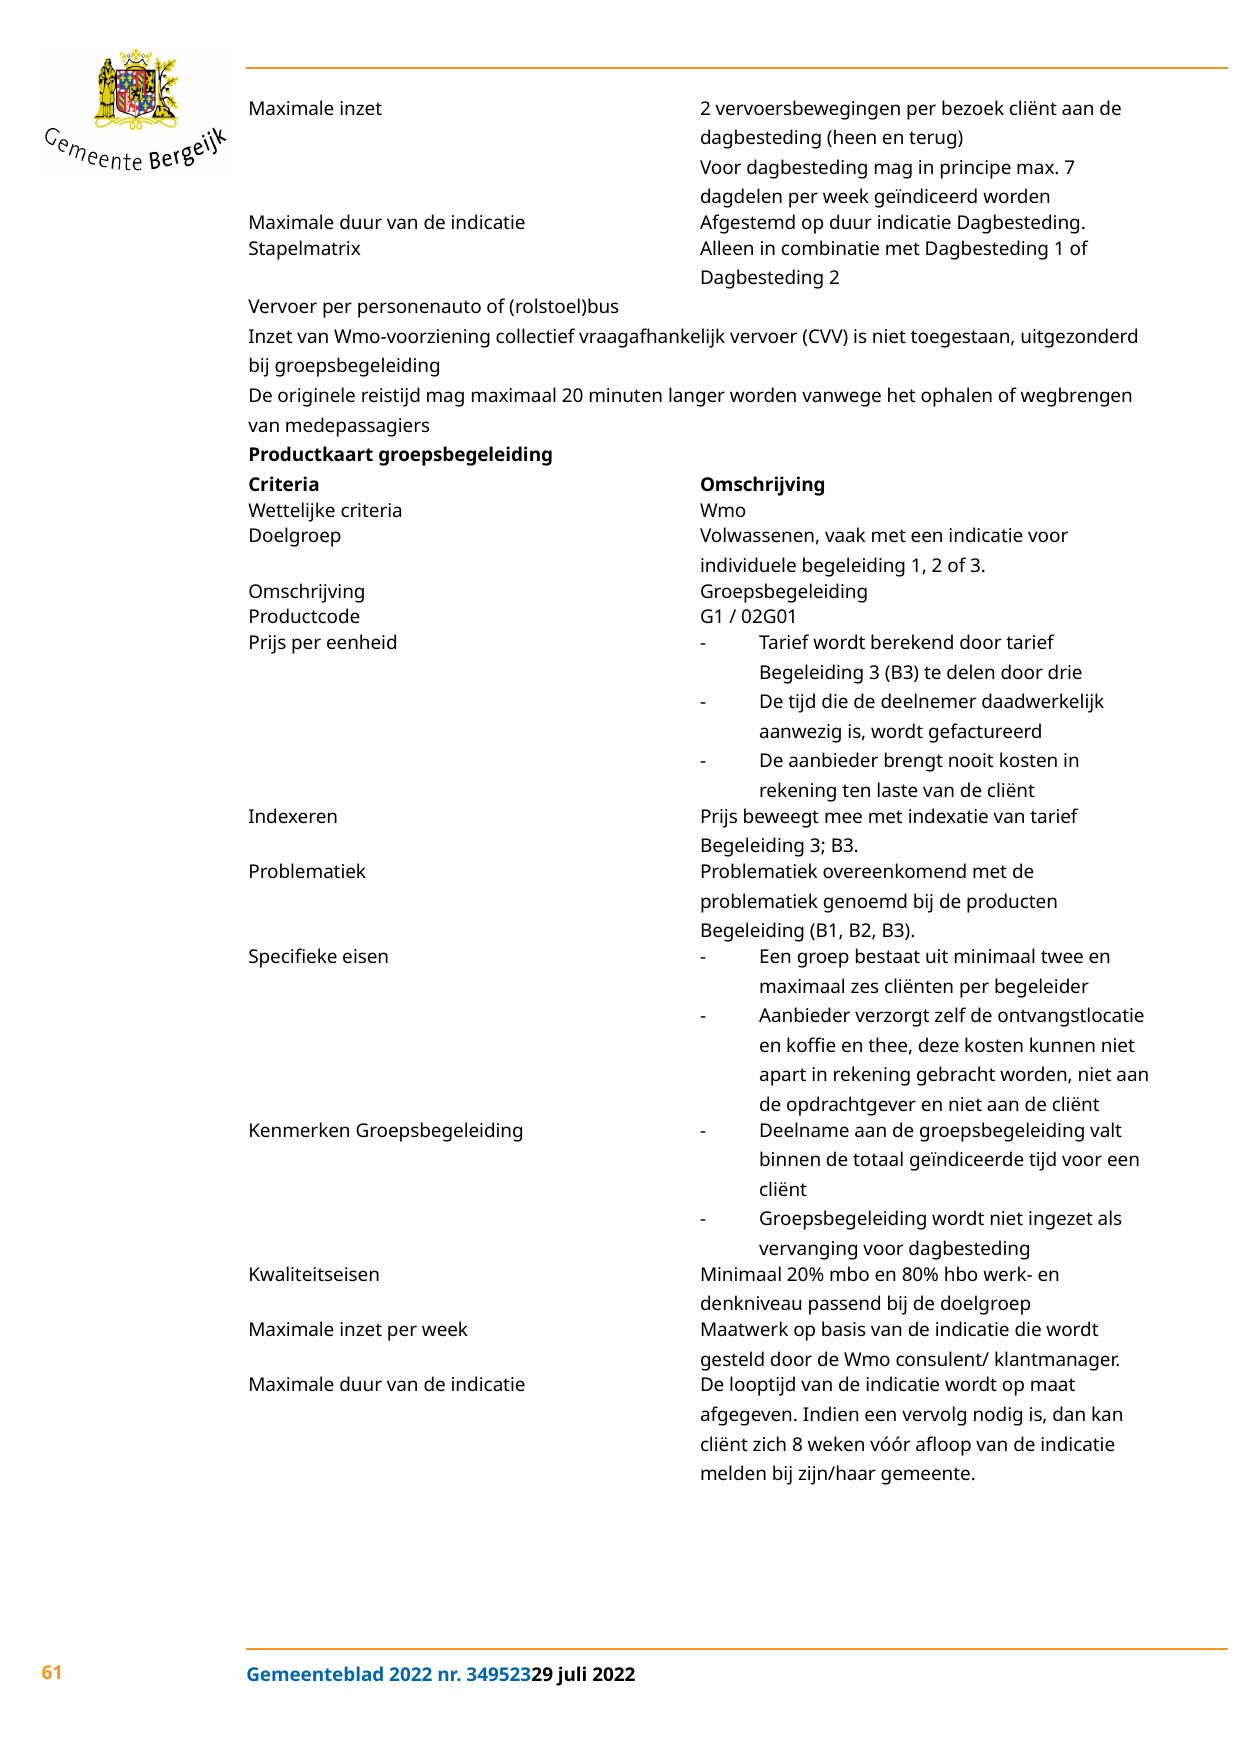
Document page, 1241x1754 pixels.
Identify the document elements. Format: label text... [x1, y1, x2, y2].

table_cell G1 / 02G01 [700, 604, 1152, 629]
table_cell Kwaliteitseisen [248, 1261, 700, 1316]
table_cell Productcode [248, 604, 700, 629]
table_cell Specifieke eisen [248, 943, 700, 1117]
table_cell Kenmerken Groepsbegeleiding [248, 1117, 700, 1261]
table_cell Wettelijke criteria [248, 497, 700, 523]
table_cell 2 vervoersbewegingen per bezoek cliënt aan de dagbesteding (heen en terug) Voor dagbesteding mag in principe max. 7 dagdelen per week geïndiceerd worden [700, 95, 1152, 209]
table_cell Afgestemd op duur indicatie Dagbesteding. [700, 209, 1152, 235]
table_cell Problematiek overeenkomend met de problematiek genoemd bij de producten Begeleiding (B1, B2, B3). [700, 858, 1152, 943]
table_cell Minimaal 20% mbo en 80% hbo werk- en denkniveau passend bij de doelgroep [700, 1261, 1152, 1316]
picture [41, 47, 231, 172]
table_cell Wmo [700, 497, 1152, 523]
table_cell Stapelmatrix [248, 235, 700, 290]
table_header Omschrijving [700, 471, 1152, 497]
text De originele reistijd mag maximaal 20 minuten langer worden vanwege het ophalen of wegbrengen van medepassagiers [248, 382, 1152, 438]
table_cell Alleen in combinatie met Dagbesteding 1 of Dagbesteding 2 [700, 235, 1152, 290]
table_cell Prijs beweegt mee met indexatie van tarief Begeleiding 3; B3. [700, 803, 1152, 858]
table_cell Groepsbegeleiding [700, 578, 1152, 604]
table_cell Tarief wordt berekend door tarief Begeleiding 3 (B3) te delen door drie De tijd die de deelnemer daadwerkelijk aanwezig is, wordt gefactureerd De aanbieder brengt nooit kosten in rekening ten laste van de cliënt [700, 629, 1152, 803]
table_cell Omschrijving [248, 578, 700, 604]
table_cell Deelname aan de groepsbegeleiding valt binnen de totaal geïndiceerde tijd voor een cliënt Groepsbegeleiding wordt niet ingezet als vervanging voor dagbesteding [700, 1117, 1152, 1261]
table_cell Maximale inzet [248, 95, 700, 209]
table_cell Maximale duur van de indicatie [248, 1372, 700, 1486]
text Productkaart groepsbegeleiding [248, 441, 1152, 467]
table_cell Maximale inzet per week [248, 1316, 700, 1372]
table_cell Een groep bestaat uit minimaal twee en maximaal zes cliënten per begeleider Aanbieder verzorgt zelf de ontvangstlocatie en koffie en thee, deze kosten kunnen niet apart in rekening gebracht worden, niet aan de opdrachtgever en niet aan de cliënt [700, 943, 1152, 1117]
table_cell Problematiek [248, 858, 700, 943]
table_header Criteria [248, 471, 700, 497]
table_cell Indexeren [248, 803, 700, 858]
table_cell De looptijd van de indicatie wordt op maat afgegeven. Indien een vervolg nodig is, dan kan cliënt zich 8 weken vóór afloop van de indicatie melden bij zijn/haar gemeente. [700, 1372, 1152, 1486]
text Inzet van Wmo-voorziening collectief vraagafhankelijk vervoer (CVV) is niet toegestaan, uitgezonderd bij groepsbegeleiding [248, 323, 1152, 378]
table_cell Maximale duur van de indicatie [248, 209, 700, 235]
table_cell Doelgroep [248, 523, 700, 578]
table_cell Prijs per eenheid [248, 629, 700, 803]
text Vervoer per personenauto of (rolstoel)bus [248, 293, 1152, 319]
table_cell Maatwerk op basis van de indicatie die wordt gesteld door de Wmo consulent/ klantmanager. [700, 1316, 1152, 1372]
table_cell Volwassenen, vaak met een indicatie voor individuele begeleiding 1, 2 of 3. [700, 523, 1152, 578]
